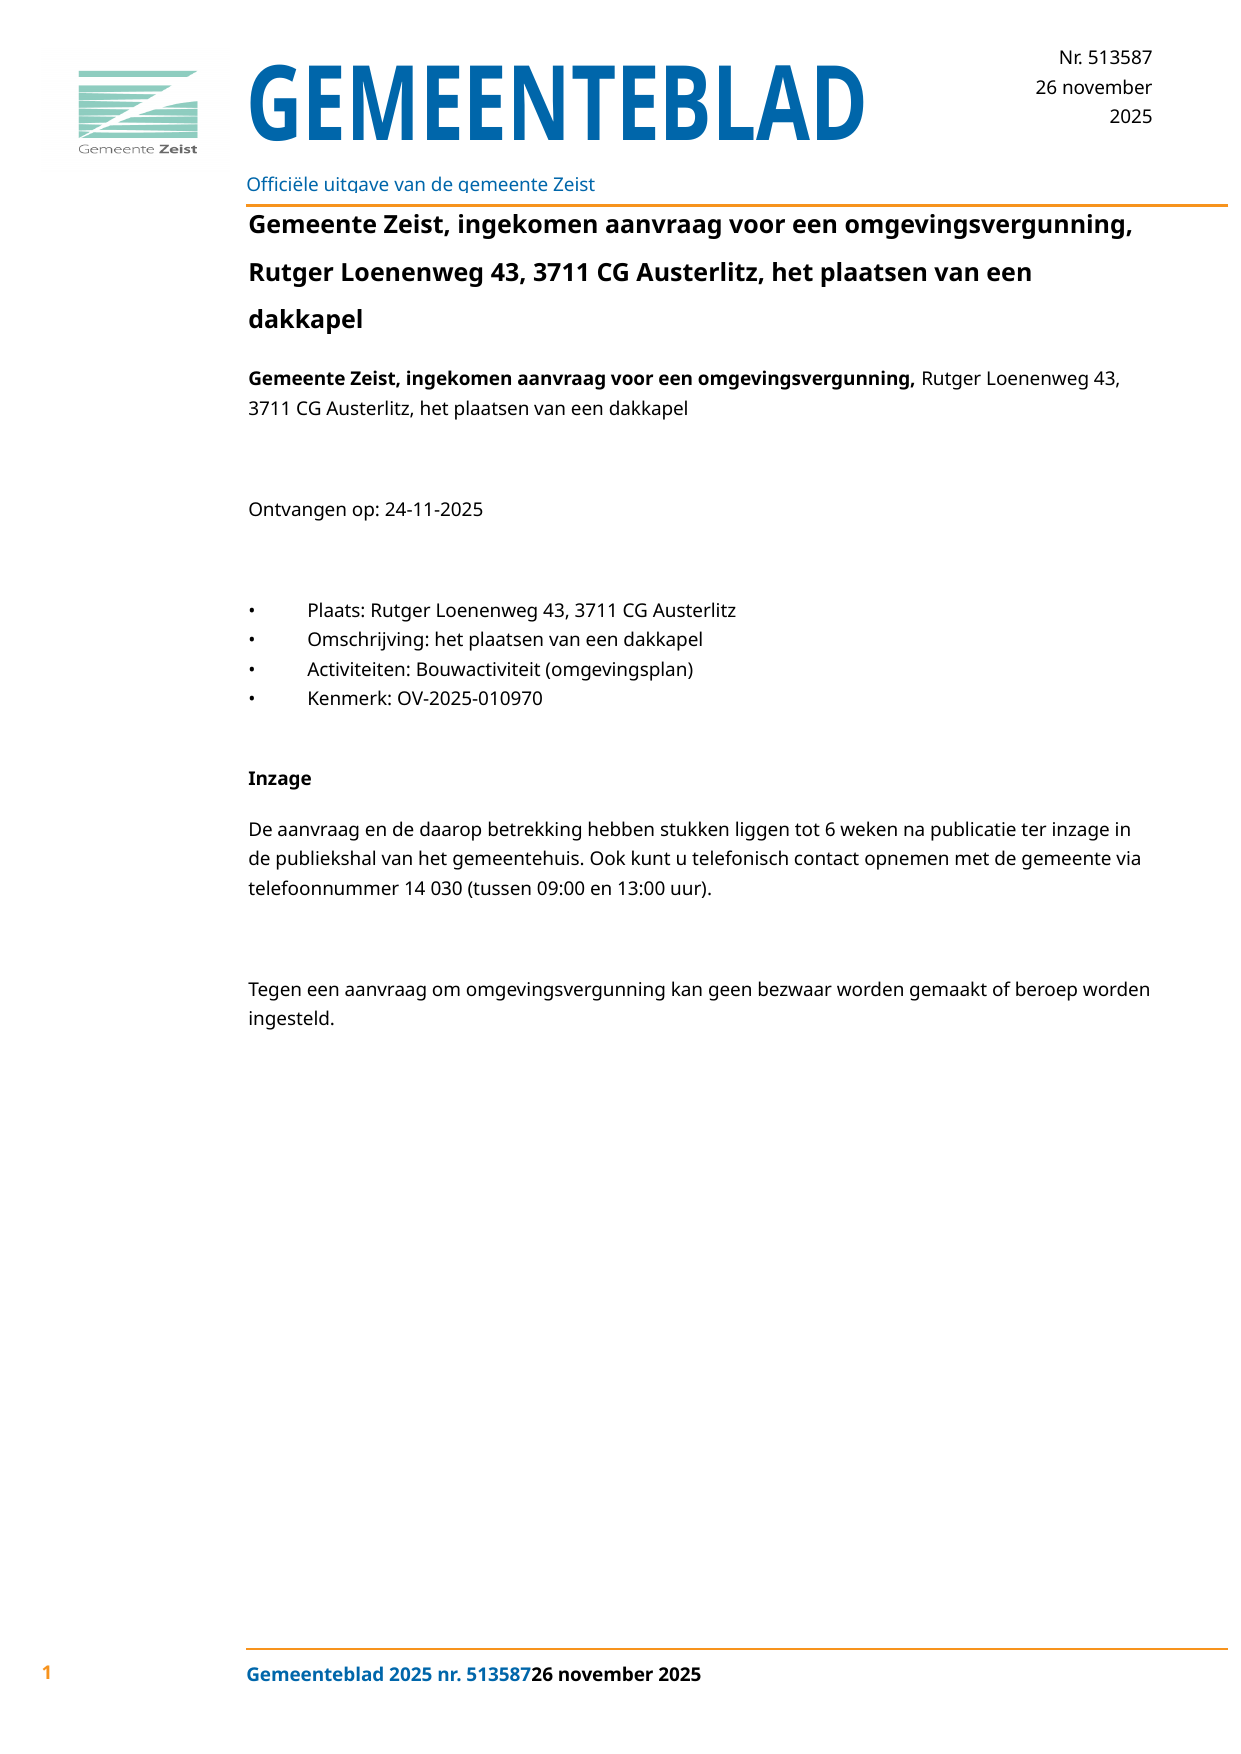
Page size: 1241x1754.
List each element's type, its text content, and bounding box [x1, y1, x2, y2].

list Kenmerk: OV-2025-010970 [248, 686, 1152, 711]
text De aanvraag en de daarop betrekking hebben stukken liggen tot 6 weken na publicatie ter inzage in de publiekshal van het gemeentehuis. Ook kunt u telefonisch contact opnemen met de gemeente via telefoonnummer 14 030 (tussen 09:00 en 13:00 uur). [248, 816, 1152, 901]
list Activiteiten: Bouwactiviteit (omgevingsplan) [248, 656, 1152, 682]
list Omschrijving: het plaatsen van een dakkapel [248, 626, 1152, 652]
text Inzage [248, 766, 1152, 791]
text Gemeente Zeist, ingekomen aanvraag voor een omgevingsvergunning, Rutger Loenenweg 43, 3711 CG Austerlitz, het plaatsen van een dakkapel [248, 207, 1152, 336]
text Tegen een aanvraag om omgevingsvergunning kan geen bezwaar worden gemaakt of beroep worden ingesteld. [248, 976, 1152, 1031]
picture [41, 47, 231, 172]
text Gemeente Zeist, ingekomen aanvraag voor een omgevingsvergunning, Rutger Loenenweg 43, 3711 CG Austerlitz, het plaatsen van een dakkapel [248, 366, 1152, 421]
text Ontvangen op: 24-11-2025 [248, 496, 1152, 522]
list Plaats: Rutger Loenenweg 43, 3711 CG Austerlitz [248, 597, 1152, 622]
